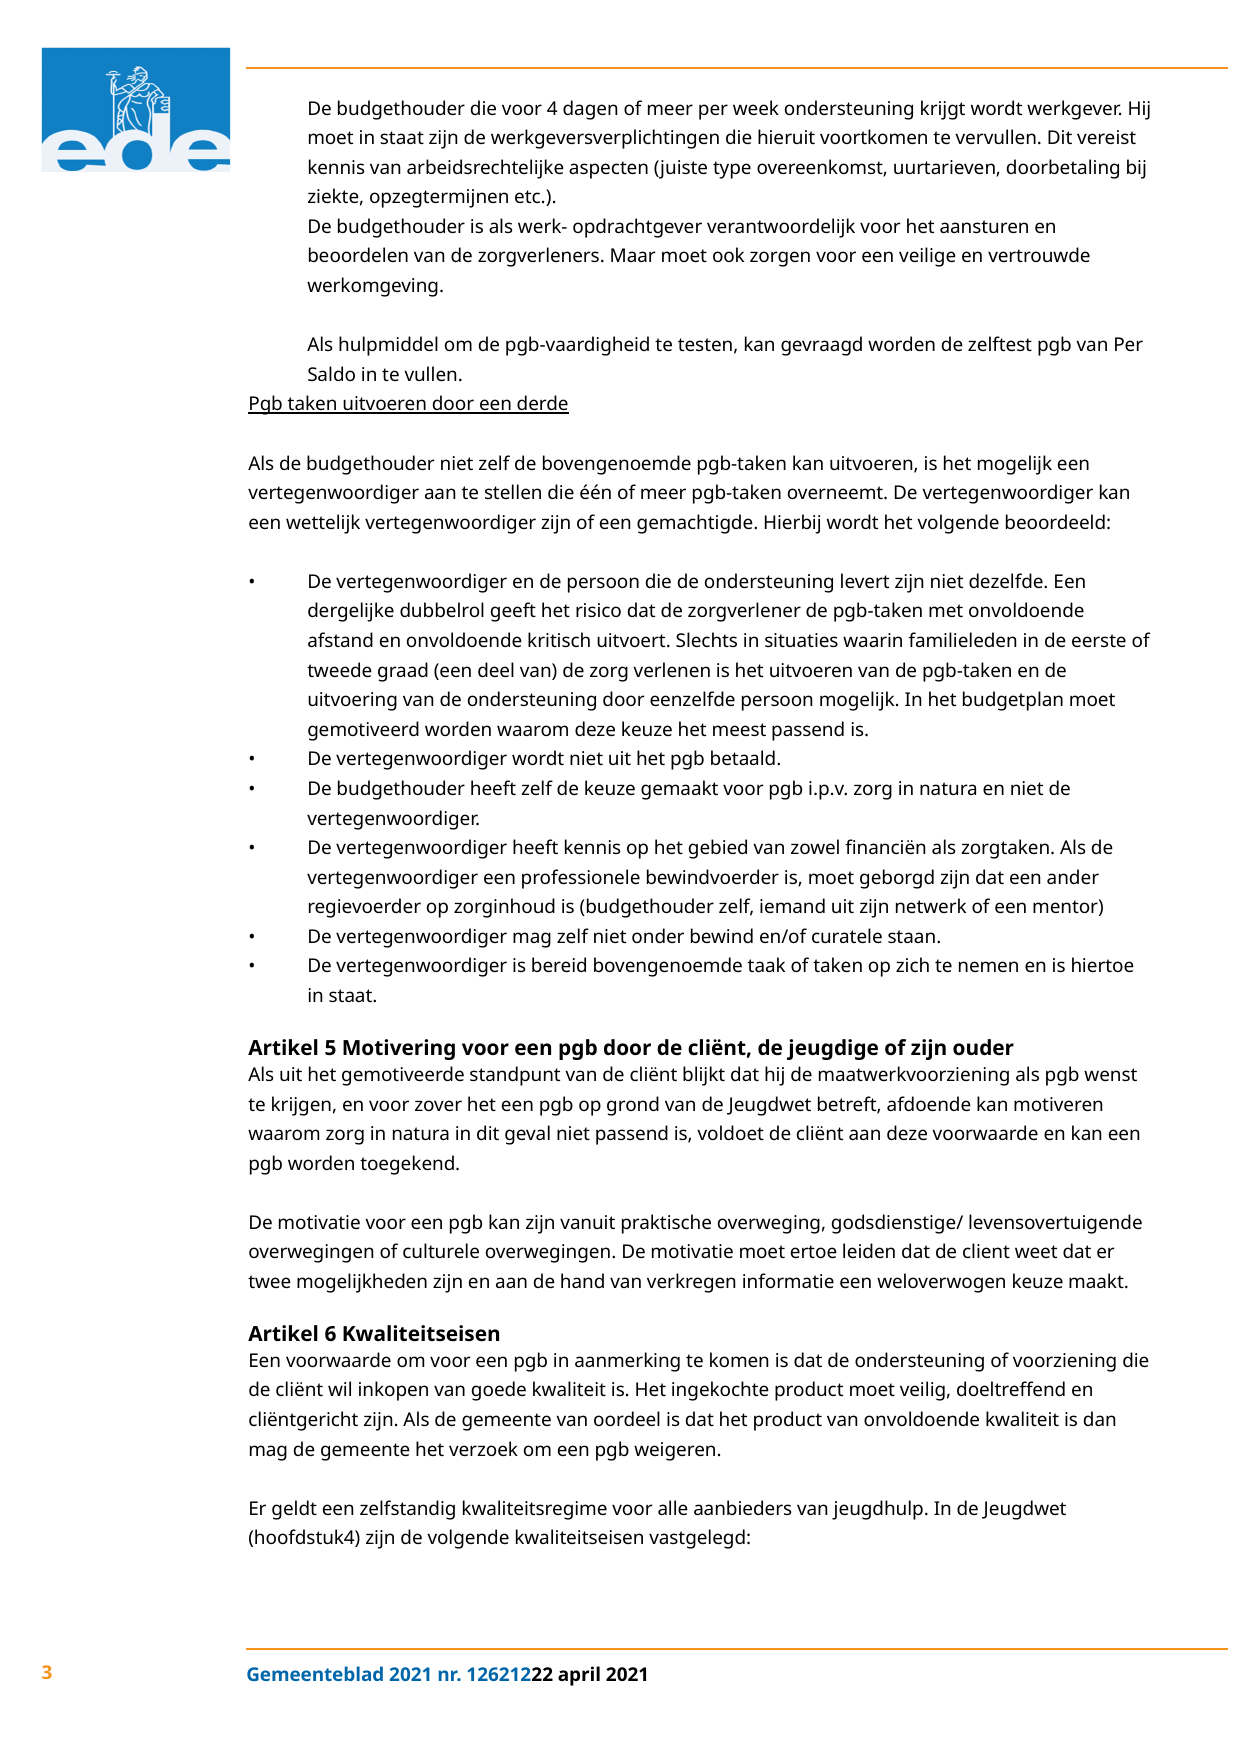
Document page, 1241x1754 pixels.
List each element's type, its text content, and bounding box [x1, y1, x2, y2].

list De budgethouder is als werk- opdrachtgever verantwoordelijk voor het aansturen en beoordelen van de zorgverleners. Maar moet ook zorgen voor een veilige en vertrouwde werkomgeving. [248, 213, 1152, 298]
list De budgethouder heeft zelf de keuze gemaakt voor pgb i.p.v. zorg in natura en niet de vertegenwoordiger. [248, 775, 1152, 831]
list Als hulpmiddel om de pgb-vaardigheid te testen, kan gevraagd worden de zelftest pgb van Per Saldo in te vullen. [248, 331, 1152, 387]
list De vertegenwoordiger mag zelf niet onder bewind en/of curatele staan. [248, 923, 1152, 949]
text De motivatie voor een pgb kan zijn vanuit praktische overweging, godsdienstige/ levensovertuigende overwegingen of culturele overwegingen. De motivatie moet ertoe leiden dat de client weet dat er twee mogelijkheden zijn en aan de hand van verkregen informatie een weloverwogen keuze maakt. [248, 1209, 1152, 1294]
text Er geldt een zelfstandig kwaliteitsregime voor alle aanbieders van jeugdhulp. In de Jeugdwet (hoofdstuk4) zijn de volgende kwaliteitseisen vastgelegd: [248, 1495, 1152, 1550]
text Een voorwaarde om voor een pgb in aanmerking te komen is dat de ondersteuning of voorziening die de cliënt wil inkopen van goede kwaliteit is. Het ingekochte product moet veilig, doeltreffend en cliëntgericht zijn. Als de gemeente van oordeel is dat het product van onvoldoende kwaliteit is dan mag de gemeente het verzoek om een pgb weigeren. [248, 1347, 1152, 1462]
text Als uit het gemotiveerde standpunt van de cliënt blijkt dat hij de maatwerkvoorziening als pgb wenst te krijgen, en voor zover het een pgb op grond van de Jeugdwet betreft, afdoende kan motiveren waarom zorg in natura in dit geval niet passend is, voldoet de cliënt aan deze voorwaarde en kan een pgb worden toegekend. [248, 1061, 1152, 1176]
list De vertegenwoordiger wordt niet uit het pgb betaald. [248, 746, 1152, 771]
list De budgethouder die voor 4 dagen of meer per week ondersteuning krijgt wordt werkgever. Hij moet in staat zijn de werkgeversverplichtingen die hieruit voortkomen te vervullen. Dit vereist kennis van arbeidsrechtelijke aspecten (juiste type overeenkomst, uurtarieven, doorbetaling bij ziekte, opzegtermijnen etc.). [248, 95, 1152, 209]
text Als de budgethouder niet zelf de bovengenoemde pgb-taken kan uitvoeren, is het mogelijk een vertegenwoordiger aan te stellen die één of meer pgb-taken overneemt. De vertegenwoordiger kan een wettelijk vertegenwoordiger zijn of een gemachtigde. Hierbij wordt het volgende beoordeeld: [248, 450, 1152, 535]
list De vertegenwoordiger en de persoon die de ondersteuning levert zijn niet dezelfde. Een dergelijke dubbelrol geeft het risico dat de zorgverlener de pgb-taken met onvoldoende afstand en onvoldoende kritisch uitvoert. Slechts in situaties waarin familieleden in de eerste of tweede graad (een deel van) de zorg verlenen is het uitvoeren van de pgb-taken en de uitvoering van de ondersteuning door eenzelfde persoon mogelijk. In het budgetplan moet gemotiveerd worden waarom deze keuze het meest passend is. [248, 568, 1152, 742]
list De vertegenwoordiger is bereid bovengenoemde taak of taken op zich te nemen en is hiertoe in staat. [248, 953, 1152, 1008]
list De vertegenwoordiger heeft kennis op het gebied van zowel financiën als zorgtaken. Als de vertegenwoordiger een professionele bewindvoerder is, moet geborgd zijn dat een ander regievoerder op zorginhoud is (budgethouder zelf, iemand uit zijn netwerk of een mentor) [248, 834, 1152, 919]
text Artikel 6 Kwaliteitseisen [248, 1319, 1152, 1347]
picture [41, 47, 231, 172]
text Pgb taken uitvoeren door een derde [248, 391, 1152, 416]
text Artikel 5 Motivering voor een pgb door de cliënt, de jeugdige of zijn ouder [248, 1033, 1152, 1061]
